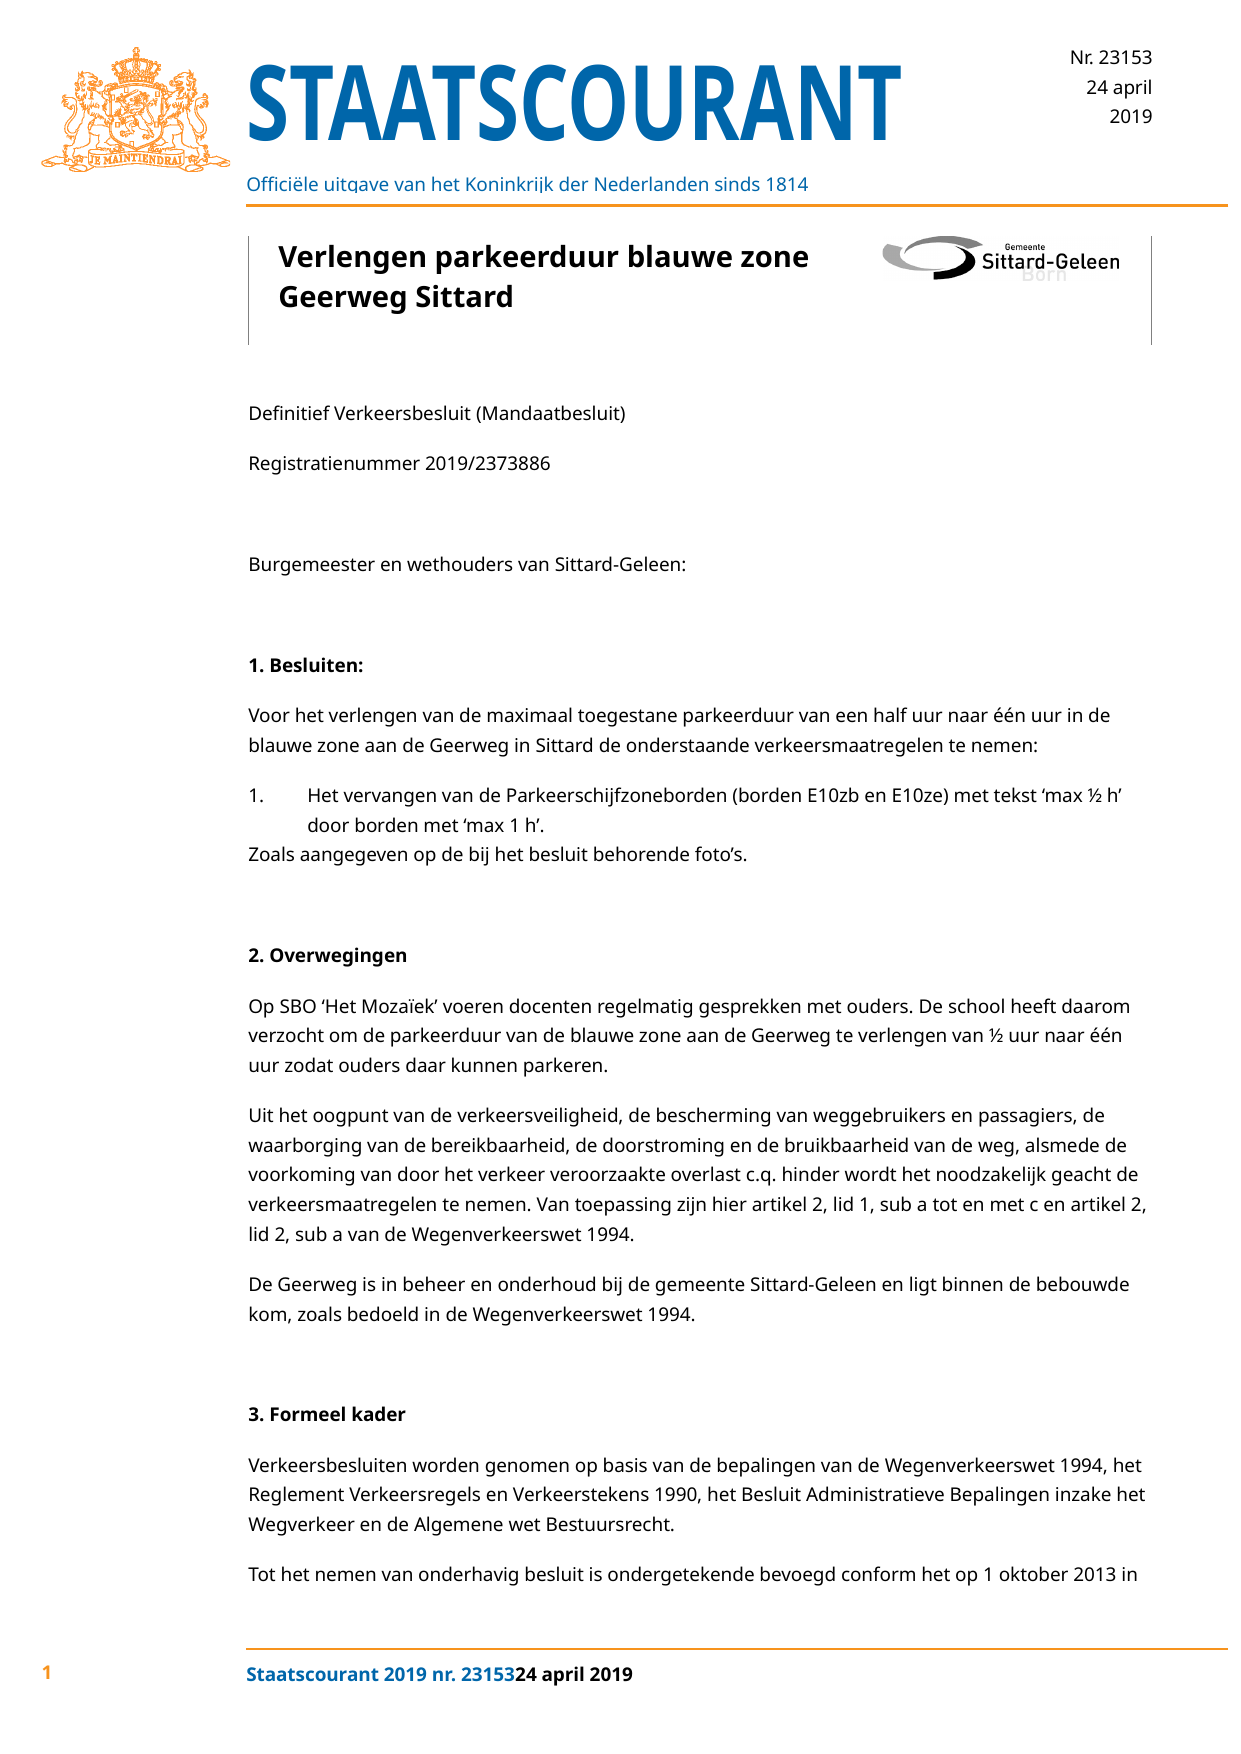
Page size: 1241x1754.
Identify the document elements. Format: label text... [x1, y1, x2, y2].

text Tot het nemen van onderhavig besluit is ondergetekende bevoegd conform het op 1 oktober 2013 in [248, 1562, 1152, 1587]
table_header [850, 236, 1151, 345]
text 3. Formeel kader [248, 1402, 1152, 1427]
text Definitief Verkeersbesluit (Mandaatbesluit) [248, 400, 1152, 426]
text De Geerweg is in beheer en onderhoud bij de gemeente Sittard-Geleen en ligt binnen de bebouwde kom, zoals bedoeld in de Wegenverkeerswet 1994. [248, 1271, 1152, 1327]
text Registratienummer 2019/2373886 [248, 450, 1152, 476]
picture [41, 47, 231, 172]
picture [882, 236, 1119, 281]
text Burgemeester en wethouders van Sittard-Geleen: [248, 551, 1152, 577]
text 2. Overwegingen [248, 942, 1152, 968]
text Zoals aangegeven op de bij het besluit behorende foto’s. [248, 842, 1152, 867]
text Uit het oogpunt van de verkeersveiligheid, de bescherming van weggebruikers en passagiers, de waarborging van de bereikbaarheid, de doorstroming en de bruikbaarheid van de weg, alsmede de voorkoming van door het verkeer veroorzaakte overlast c.q. hinder wordt het noodzakelijk geacht de verkeersmaatregelen te nemen. Van toepassing zijn hier artikel 2, lid 1, sub a tot en met c en artikel 2, lid 2, sub a van de Wegenverkeerswet 1994. [248, 1102, 1152, 1247]
text Op SBO ‘Het Mozaïek’ voeren docenten regelmatig gesprekken met ouders. De school heeft daarom verzocht om de parkeerduur van de blauwe zone aan de Geerweg te verlengen van ½ uur naar één uur zodat ouders daar kunnen parkeren. [248, 993, 1152, 1078]
text Verkeersbesluiten worden genomen op basis van de bepalingen van de Wegenverkeerswet 1994, het Reglement Verkeersregels en Verkeerstekens 1990, het Besluit Administratieve Bepalingen inzake het Wegverkeer en de Algemene wet Bestuursrecht. [248, 1452, 1152, 1537]
table_header Verlengen parkeerduur blauwe zone Geerweg Sittard [249, 236, 850, 345]
text 1. Besluiten: [248, 652, 1152, 678]
text Voor het verlengen van de maximaal toegestane parkeerduur van een half uur naar één uur in de blauwe zone aan de Geerweg in Sittard de onderstaande verkeersmaatregelen te nemen: [248, 702, 1152, 758]
list Het vervangen van de Parkeerschijfzoneborden (borden E10zb en E10ze) met tekst ‘max ½ h’ door borden met ‘max 1 h’. [248, 782, 1152, 838]
